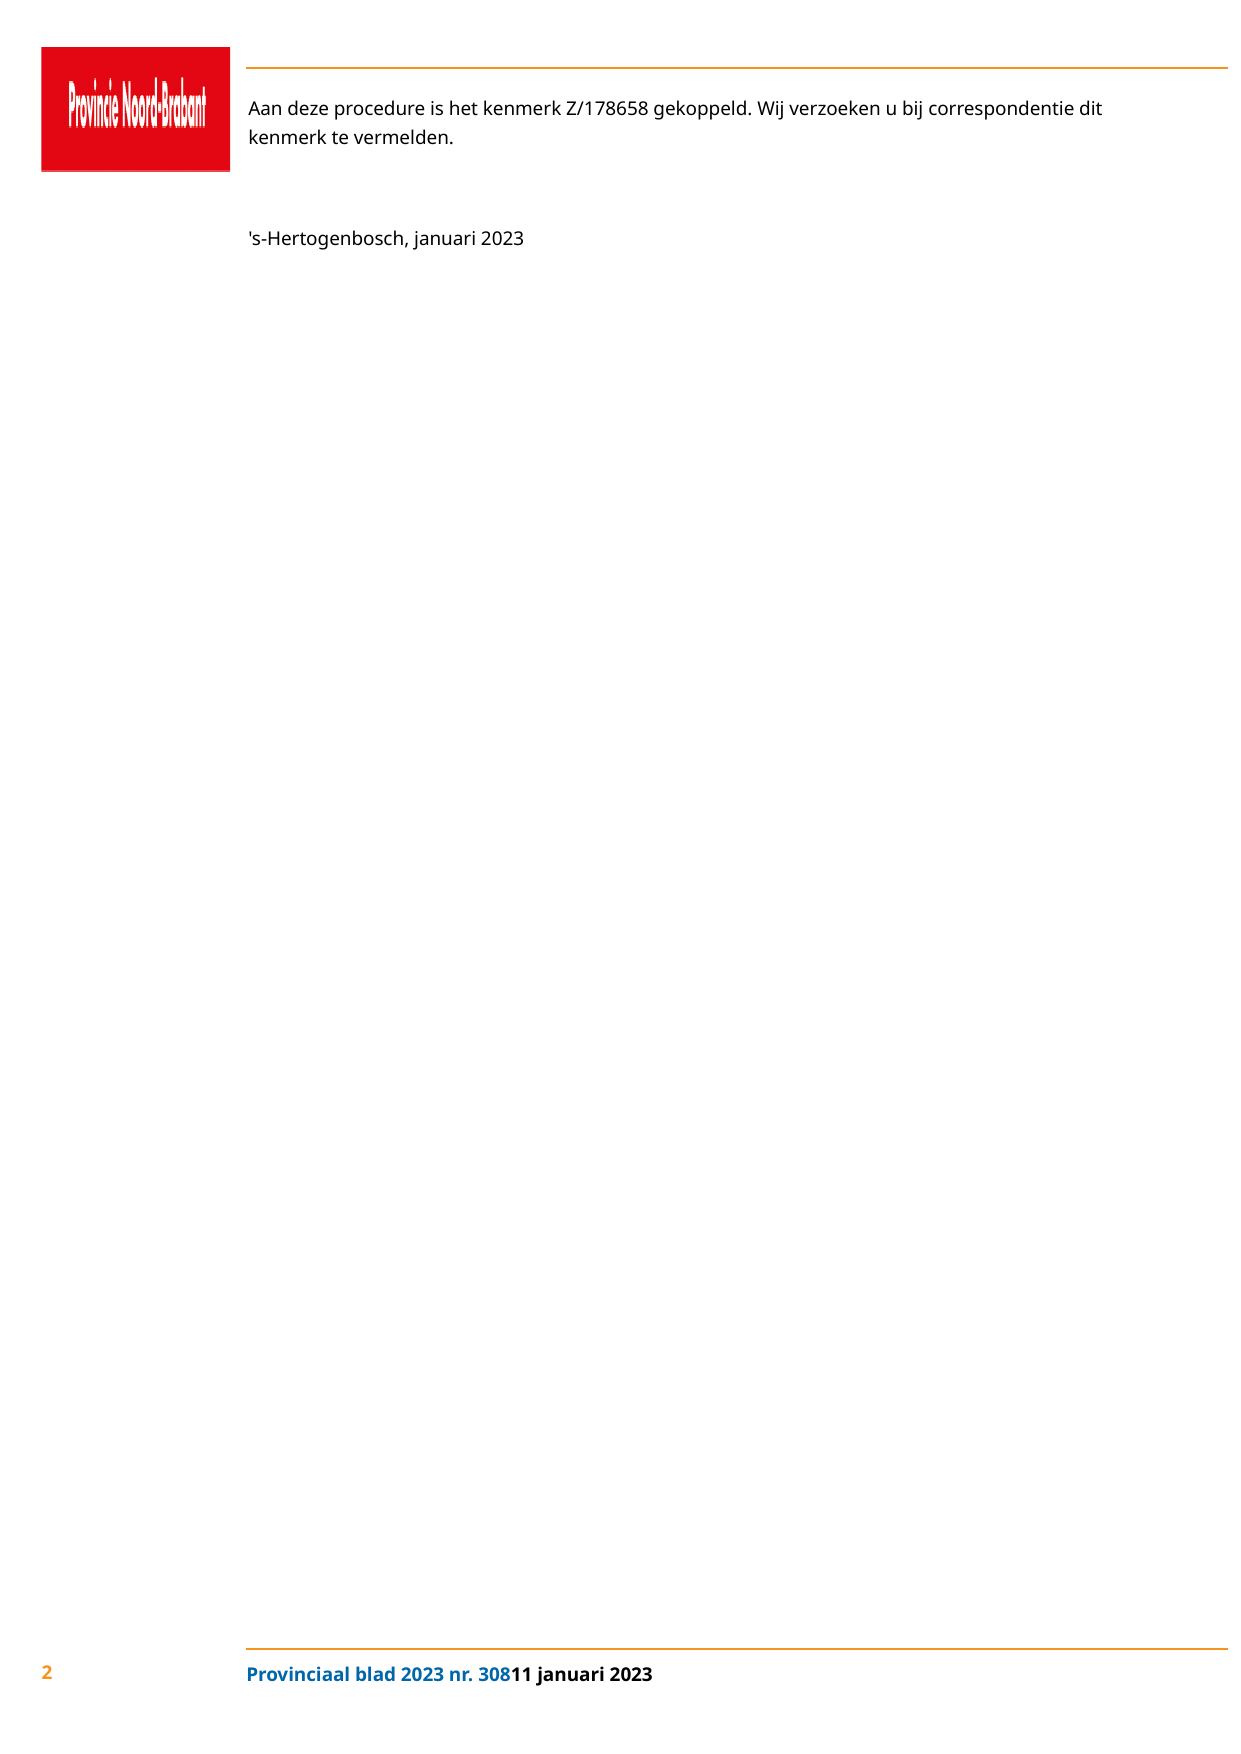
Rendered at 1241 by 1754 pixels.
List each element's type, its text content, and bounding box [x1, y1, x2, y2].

text 's-Hertogenbosch, januari 2023 [248, 225, 1152, 251]
picture [41, 47, 231, 172]
text Aan deze procedure is het kenmerk Z/178658 gekoppeld. Wij verzoeken u bij correspondentie dit kenmerk te vermelden. [248, 95, 1152, 150]
